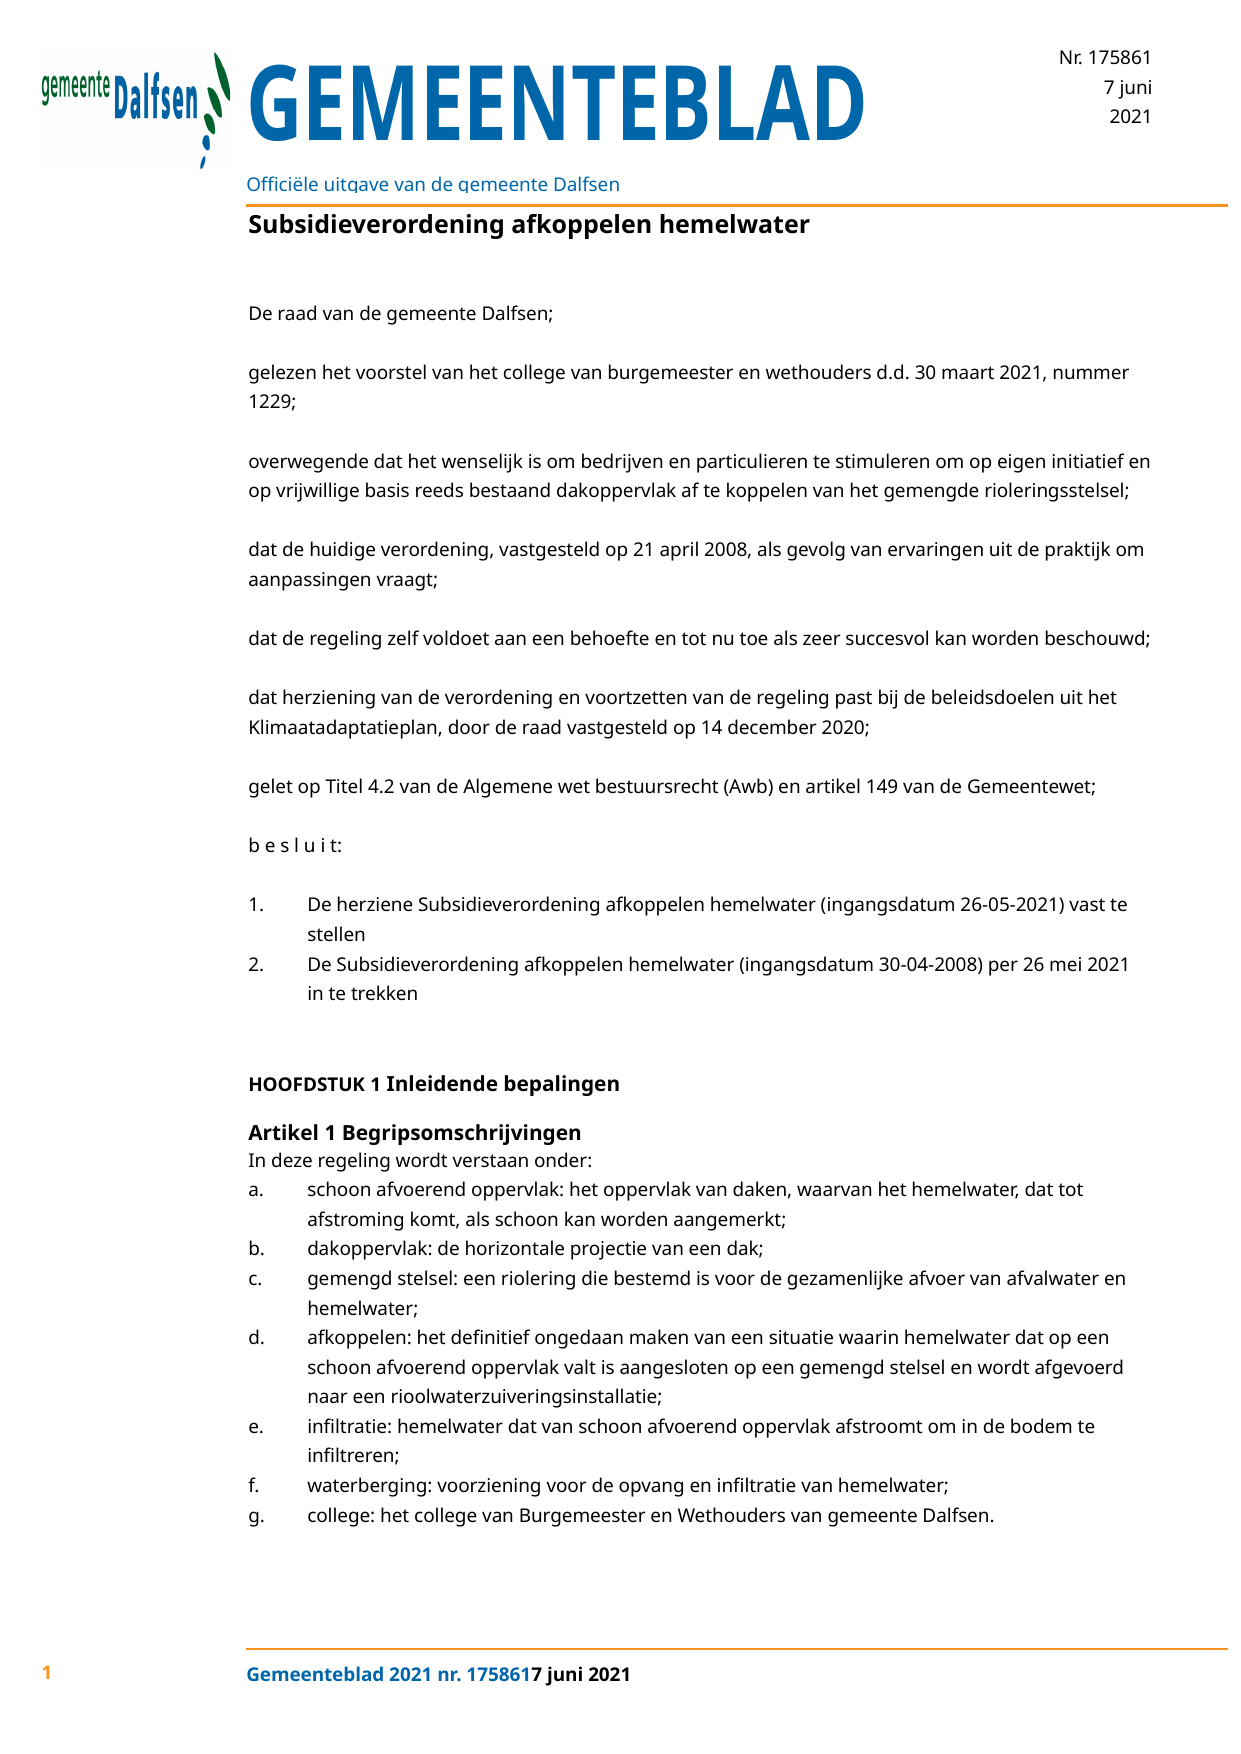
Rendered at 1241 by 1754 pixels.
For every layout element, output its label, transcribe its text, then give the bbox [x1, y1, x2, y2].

list gemengd stelsel: een riolering die bestemd is voor de gezamenlijke afvoer van afvalwater en hemelwater; [248, 1265, 1152, 1320]
text dat de huidige verordening, vastgesteld op 21 april 2008, als gevolg van ervaringen uit de praktijk om aanpassingen vraagt; [248, 537, 1152, 592]
list De Subsidieverordening afkoppelen hemelwater (ingangsdatum 30-04-2008) per 26 mei 2021 in te trekken [248, 951, 1152, 1006]
text b e s l u i t: [248, 832, 1152, 858]
list waterberging: voorziening voor de opvang en infiltratie van hemelwater; [248, 1472, 1152, 1498]
text gelet op Titel 4.2 van de Algemene wet bestuursrecht (Awb) en artikel 149 van de Gemeentewet; [248, 773, 1152, 799]
list schoon afvoerend oppervlak: het oppervlak van daken, waarvan het hemelwater, dat tot afstroming komt, als schoon kan worden aangemerkt; [248, 1176, 1152, 1232]
picture [41, 47, 231, 172]
text HOOFDSTUK 1 Inleidende bepalingen [248, 1069, 1152, 1097]
text In deze regeling wordt verstaan onder: [248, 1147, 1152, 1172]
text De raad van de gemeente Dalfsen; [248, 300, 1152, 326]
text dat de regeling zelf voldoet aan een behoefte en tot nu toe als zeer succesvol kan worden beschouwd; [248, 625, 1152, 651]
text gelezen het voorstel van het college van burgemeester en wethouders d.d. 30 maart 2021, nummer 1229; [248, 359, 1152, 414]
list De herziene Subsidieverordening afkoppelen hemelwater (ingangsdatum 26-05-2021) vast te stellen [248, 892, 1152, 947]
text Artikel 1 Begripsomschrijvingen [248, 1118, 1152, 1147]
list infiltratie: hemelwater dat van schoon afvoerend oppervlak afstroomt om in de bodem te infiltreren; [248, 1413, 1152, 1468]
list afkoppelen: het definitief ongedaan maken van een situatie waarin hemelwater dat op een schoon afvoerend oppervlak valt is aangesloten op een gemengd stelsel en wordt afgevoerd naar een rioolwaterzuiveringsinstallatie; [248, 1324, 1152, 1409]
text dat herziening van de verordening en voortzetten van de regeling past bij de beleidsdoelen uit het Klimaatadaptatieplan, door de raad vastgesteld op 14 december 2020; [248, 684, 1152, 740]
text overwegende dat het wenselijk is om bedrijven en particulieren te stimuleren om op eigen initiatief en op vrijwillige basis reeds bestaand dakoppervlak af te koppelen van het gemengde rioleringsstelsel; [248, 448, 1152, 503]
list college: het college van Burgemeester en Wethouders van gemeente Dalfsen. [248, 1502, 1152, 1527]
list dakoppervlak: de horizontale projectie van een dak; [248, 1236, 1152, 1261]
text Subsidieverordening afkoppelen hemelwater [248, 207, 1152, 241]
